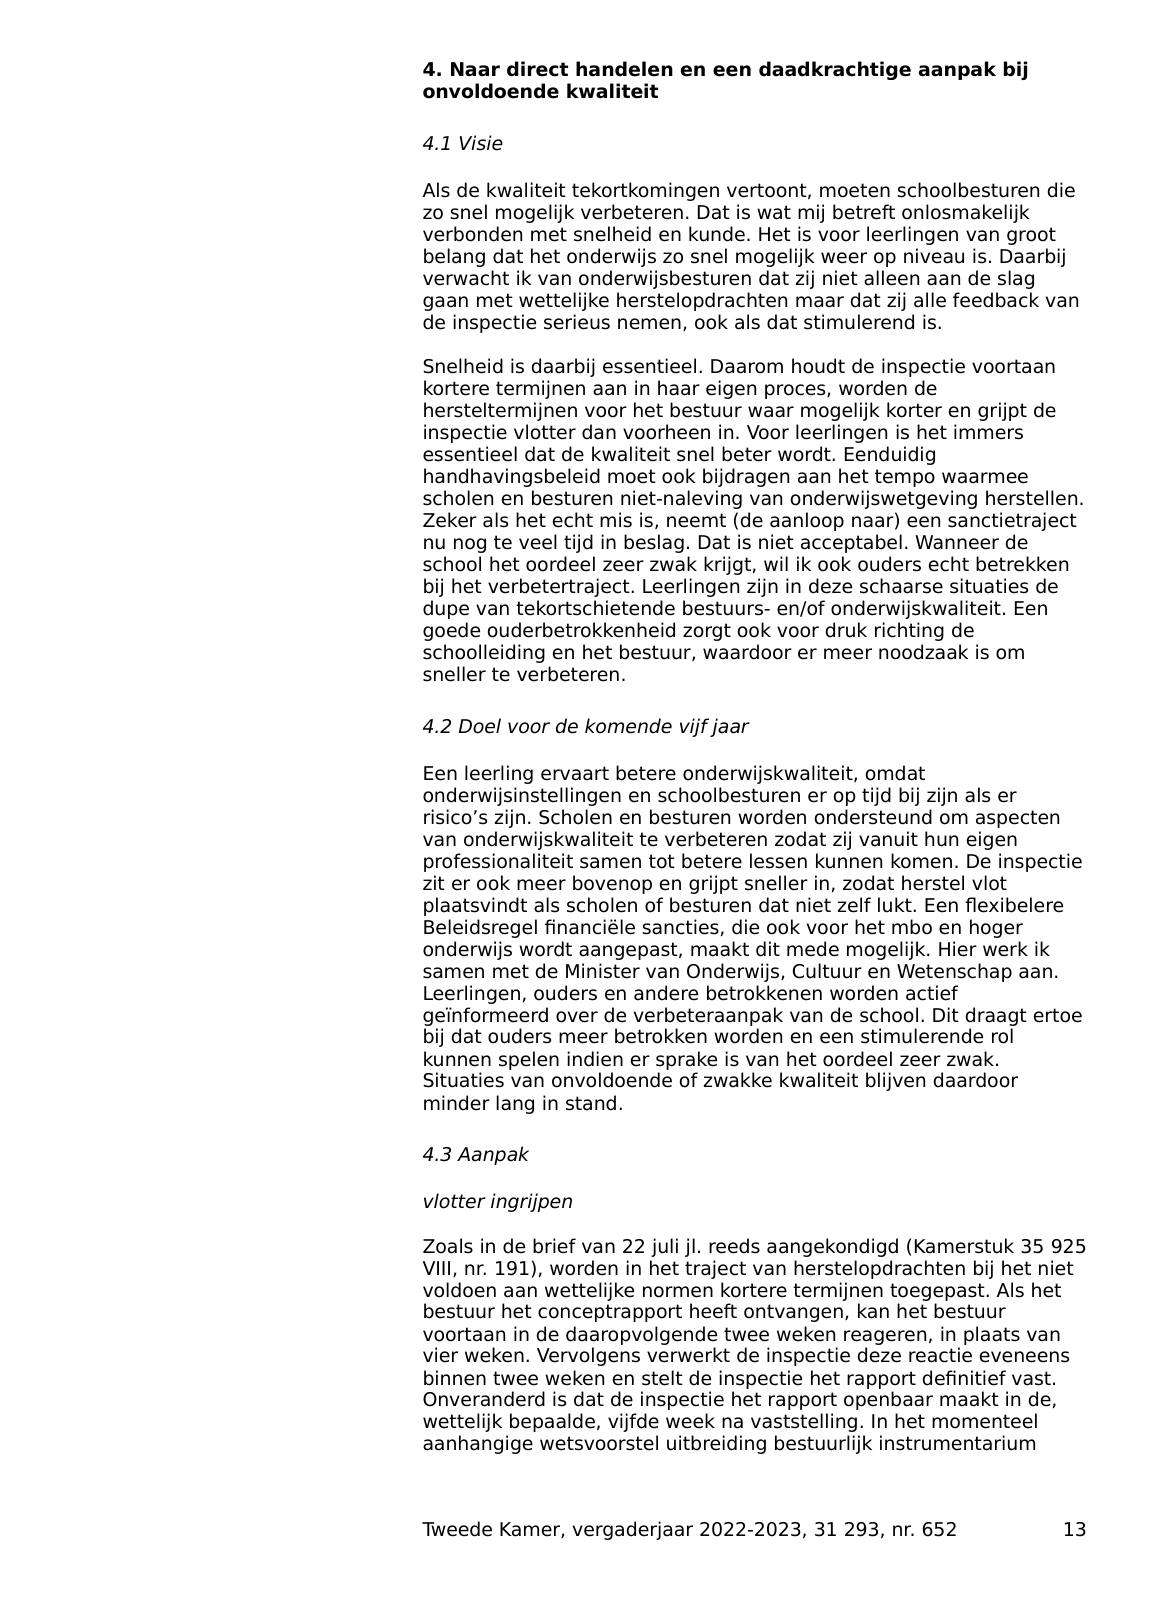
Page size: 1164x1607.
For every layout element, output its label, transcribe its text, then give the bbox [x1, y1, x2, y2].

subtitle 4.3 Aanpak [422, 1144, 1087, 1166]
subtitle 4.2 Doel voor de komende vijf jaar [422, 716, 1087, 738]
subtitle 4.1 Visie [422, 133, 1087, 155]
text Zoals in de brief van 22 juli jl. reeds aangekondigd (Kamerstuk 35 925 VIII, nr. 191), worden in het traject van herstelopdrachten bij het niet voldoen aan wettelijke normen kortere termijnen toegepast. Als het bestuur het conceptrapport heeft ontvangen, kan het bestuur voortaan in de daaropvolgende twee weken reageren, in plaats van vier weken. Vervolgens verwerkt de inspectie deze reactie eveneens binnen twee weken en stelt de inspectie het rapport definitief vast. Onveranderd is dat de inspectie het rapport openbaar maakt in de, wettelijk bepaalde, vijfde week na vaststelling. In het momenteel aanhangige wetsvoorstel uitbreiding bestuurlijk instrumentarium [422, 1236, 1087, 1455]
text Een leerling ervaart betere onderwijskwaliteit, omdat onderwijsinstellingen en schoolbesturen er op tijd bij zijn als er risico’s zijn. Scholen en besturen worden ondersteund om aspecten van onderwijskwaliteit te verbeteren zodat zij vanuit hun eigen professionaliteit samen tot betere lessen kunnen komen. De inspectie zit er ook meer bovenop en grijpt sneller in, zodat herstel vlot plaatsvindt als scholen of besturen dat niet zelf lukt. Een flexibelere Beleidsregel financiële sancties, die ook voor het mbo en hoger onderwijs wordt aangepast, maakt dit mede mogelijk. Hier werk ik samen met de Minister van Onderwijs, Cultuur en Wetenschap aan. Leerlingen, ouders en andere betrokkenen worden actief geïnformeerd over de verbeteraanpak van de school. Dit draagt ertoe bij dat ouders meer betrokken worden en een stimulerende rol kunnen spelen indien er sprake is van het oordeel zeer zwak. Situaties van onvoldoende of zwakke kwaliteit blijven daardoor minder lang in stand. [422, 763, 1087, 1114]
subtitle 4. Naar direct handelen en een daadkrachtige aanpak bij onvoldoende kwaliteit [422, 59, 1087, 103]
subtitle vlotter ingrijpen [422, 1191, 1087, 1213]
text Snelheid is daarbij essentieel. Daarom houdt de inspectie voortaan kortere termijnen aan in haar eigen proces, worden de hersteltermijnen voor het bestuur waar mogelijk korter en grijpt de inspectie vlotter dan voorheen in. Voor leerlingen is het immers essentieel dat de kwaliteit snel beter wordt. Eenduidig handhavingsbeleid moet ook bijdragen aan het tempo waarmee scholen en besturen niet-naleving van onderwijswetgeving herstellen. Zeker als het echt mis is, neemt (de aanloop naar) een sanctietraject nu nog te veel tijd in beslag. Dat is niet acceptabel. Wanneer de school het oordeel zeer zwak krijgt, wil ik ook ouders echt betrekken bij het verbetertraject. Leerlingen zijn in deze schaarse situaties de dupe van tekortschietende bestuurs- en/of onderwijskwaliteit. Een goede ouderbetrokkenheid zorgt ook voor druk richting de schoolleiding en het bestuur, waardoor er meer noodzaak is om sneller te verbeteren. [422, 356, 1087, 686]
text Als de kwaliteit tekortkomingen vertoont, moeten schoolbesturen die zo snel mogelijk verbeteren. Dat is wat mij betreft onlosmakelijk verbonden met snelheid en kunde. Het is voor leerlingen van groot belang dat het onderwijs zo snel mogelijk weer op niveau is. Daarbij verwacht ik van onderwijsbesturen dat zij niet alleen aan de slag gaan met wettelijke herstelopdrachten maar dat zij alle feedback van de inspectie serieus nemen, ook als dat stimulerend is. [422, 180, 1087, 334]
